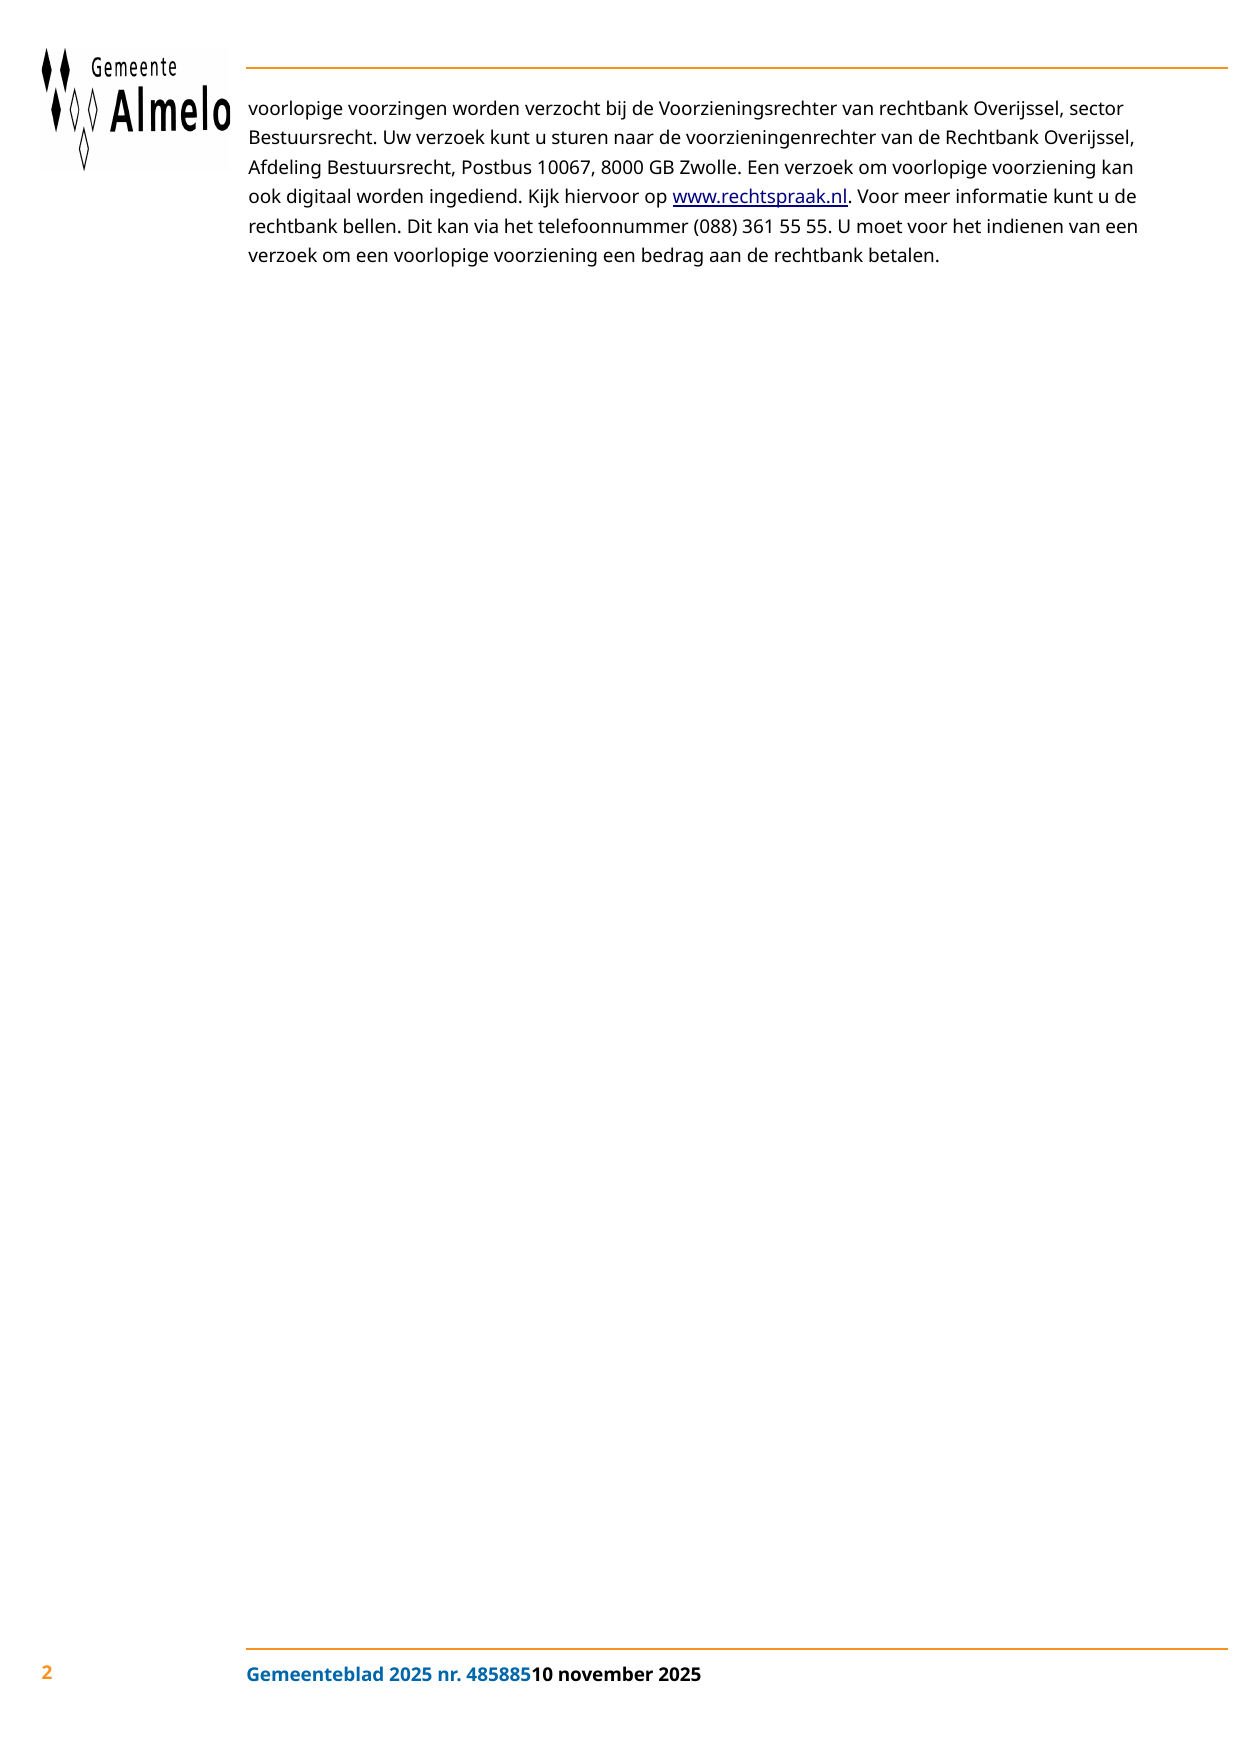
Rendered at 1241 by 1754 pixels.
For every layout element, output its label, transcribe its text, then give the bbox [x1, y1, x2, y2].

text voorlopige voorzingen worden verzocht bij de Voorzieningsrechter van rechtbank Overijssel, sector Bestuursrecht. Uw verzoek kunt u sturen naar de voorzieningenrechter van de Rechtbank Overijssel, Afdeling Bestuursrecht, Postbus 10067, 8000 GB Zwolle. Een verzoek om voorlopige voorziening kan ook digitaal worden ingediend. Kijk hiervoor op www.rechtspraak.nl. Voor meer informatie kunt u de rechtbank bellen. Dit kan via het telefoonnummer (088) 361 55 55. U moet voor het indienen van een verzoek om een voorlopige voorziening een bedrag aan de rechtbank betalen. [248, 95, 1152, 268]
picture [41, 47, 231, 172]
